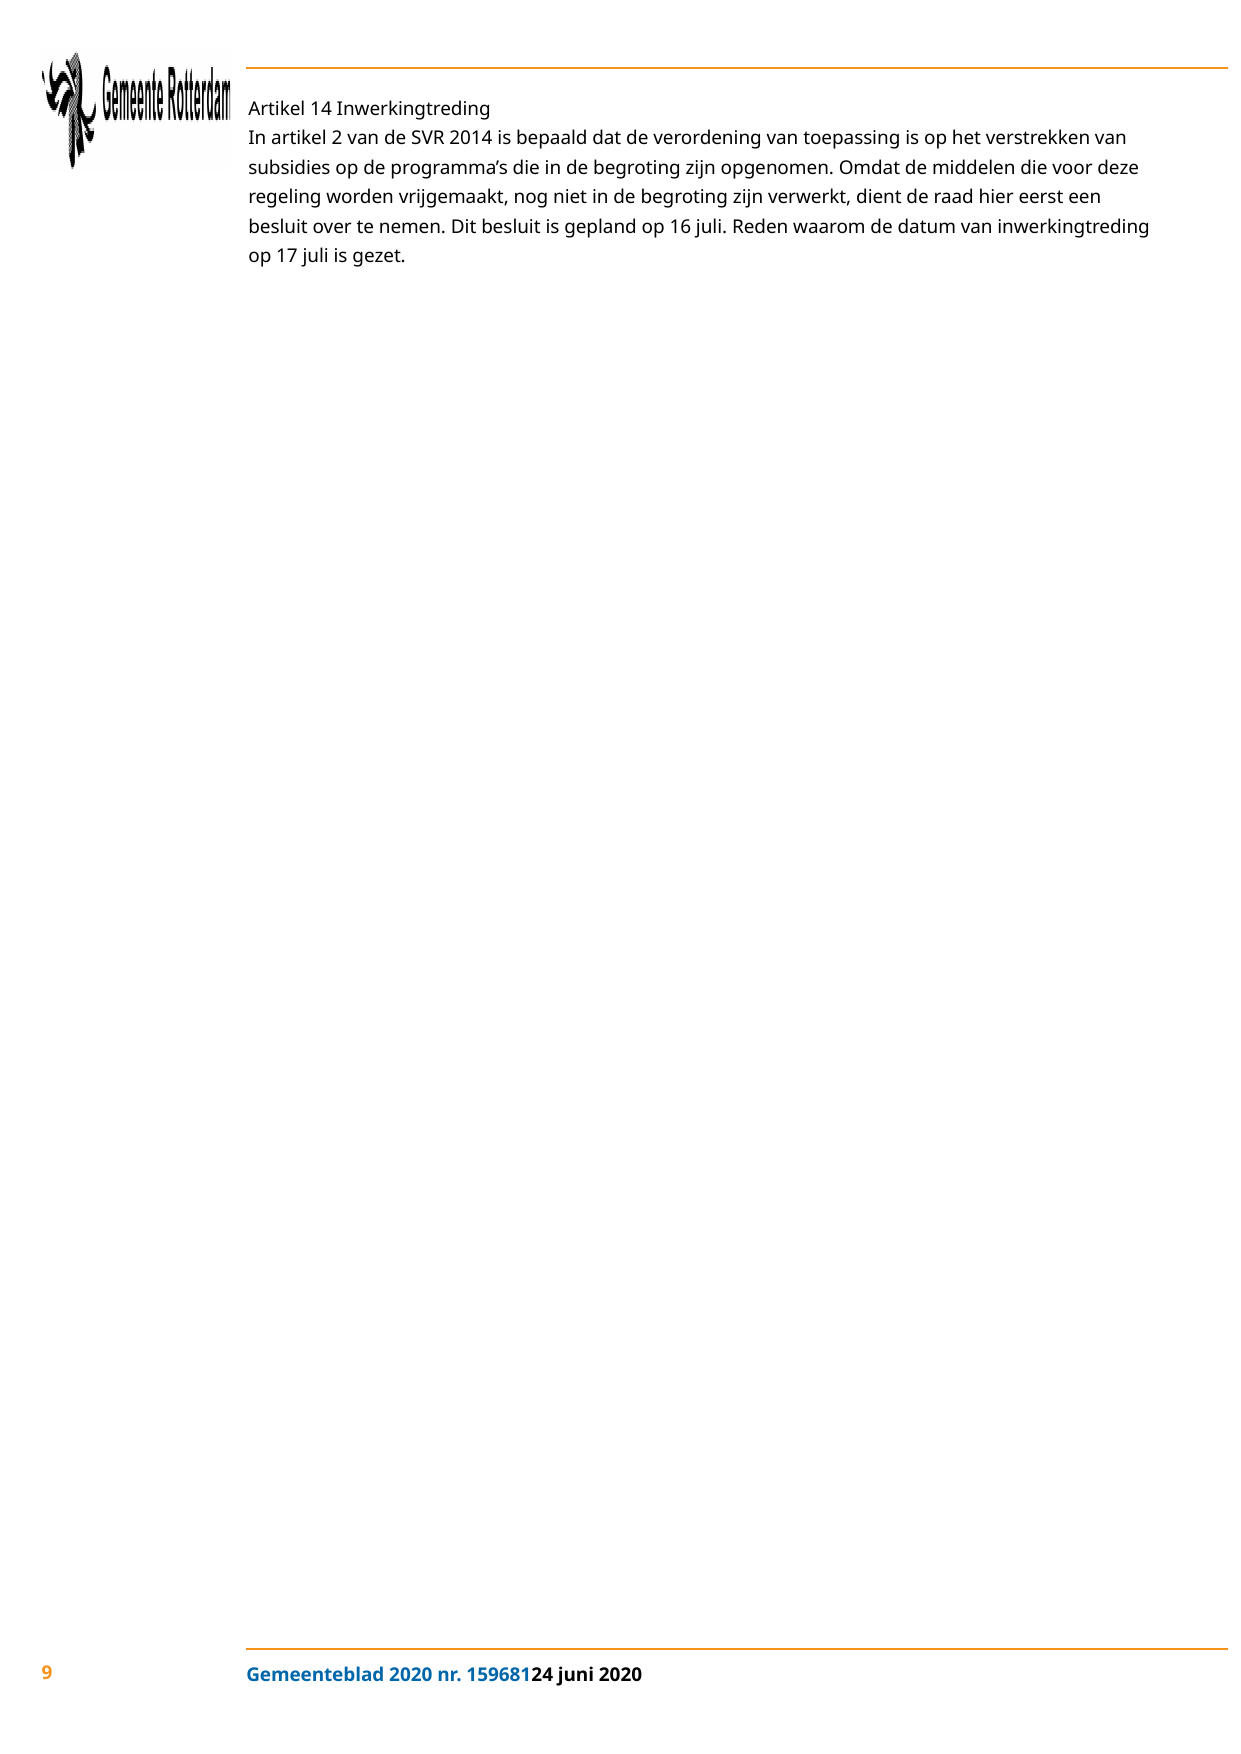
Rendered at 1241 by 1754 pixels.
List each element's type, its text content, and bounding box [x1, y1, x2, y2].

text Artikel 14 Inwerkingtreding [248, 95, 1152, 121]
text In artikel 2 van de SVR 2014 is bepaald dat de verordening van toepassing is op het verstrekken van subsidies op de programma’s die in de begroting zijn opgenomen. Omdat de middelen die voor deze regeling worden vrijgemaakt, nog niet in de begroting zijn verwerkt, dient de raad hier eerst een besluit over te nemen. Dit besluit is gepland op 16 juli. Reden waarom de datum van inwerkingtreding op 17 juli is gezet. [248, 124, 1152, 268]
picture [41, 47, 231, 172]
